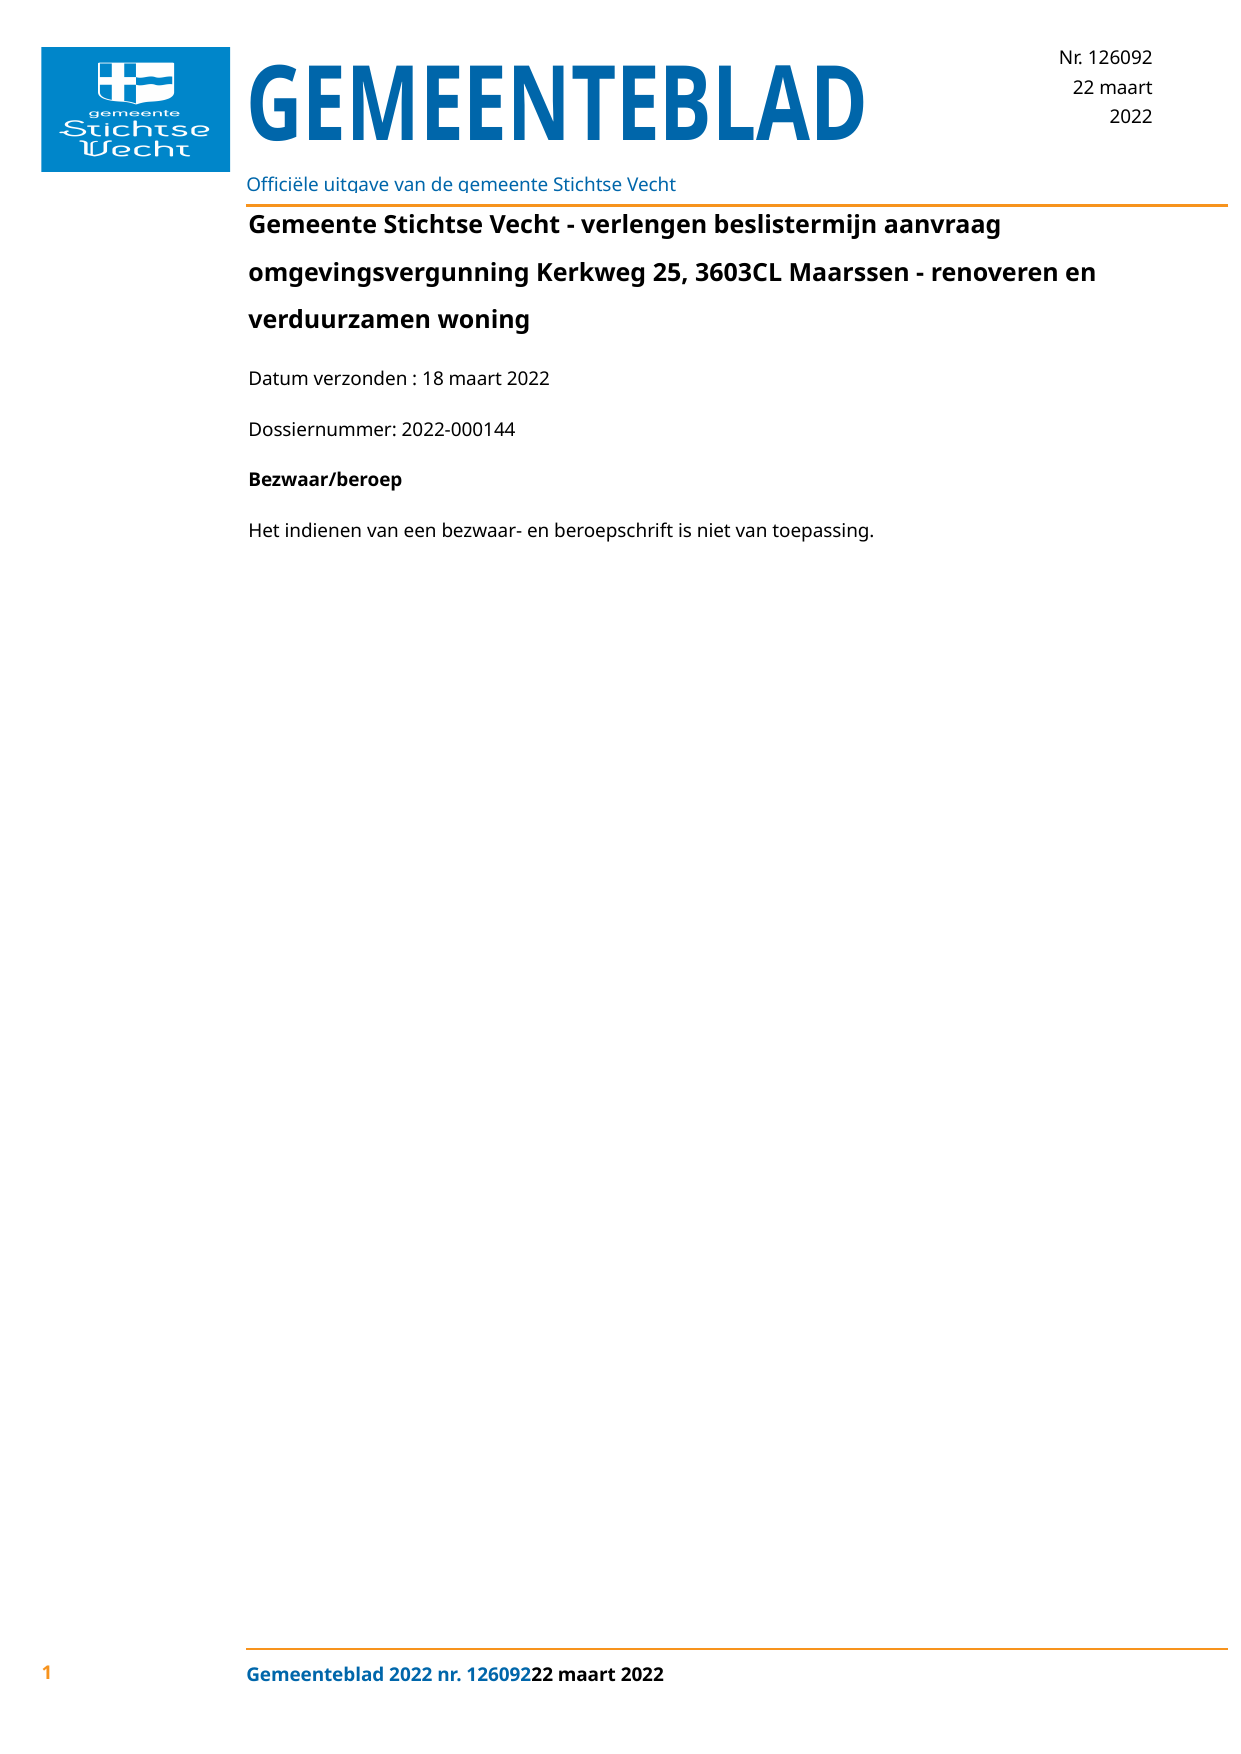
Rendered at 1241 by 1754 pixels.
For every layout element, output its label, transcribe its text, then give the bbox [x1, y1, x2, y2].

text Dossiernummer: 2022-000144 [248, 416, 1152, 442]
picture [99, 63, 135, 101]
text Gemeente Stichtse Vecht - verlengen beslistermijn aanvraag omgevingsvergunning Kerkweg 25, 3603CL Maarssen - renoveren en verduurzamen woning [248, 207, 1152, 336]
text Het indienen van een bezwaar- en beroepschrift is niet van toepassing. [248, 517, 1152, 542]
text Datum verzonden : 18 maart 2022 [248, 366, 1152, 391]
picture [137, 63, 174, 103]
text Bezwaar/beroep [248, 466, 1152, 492]
